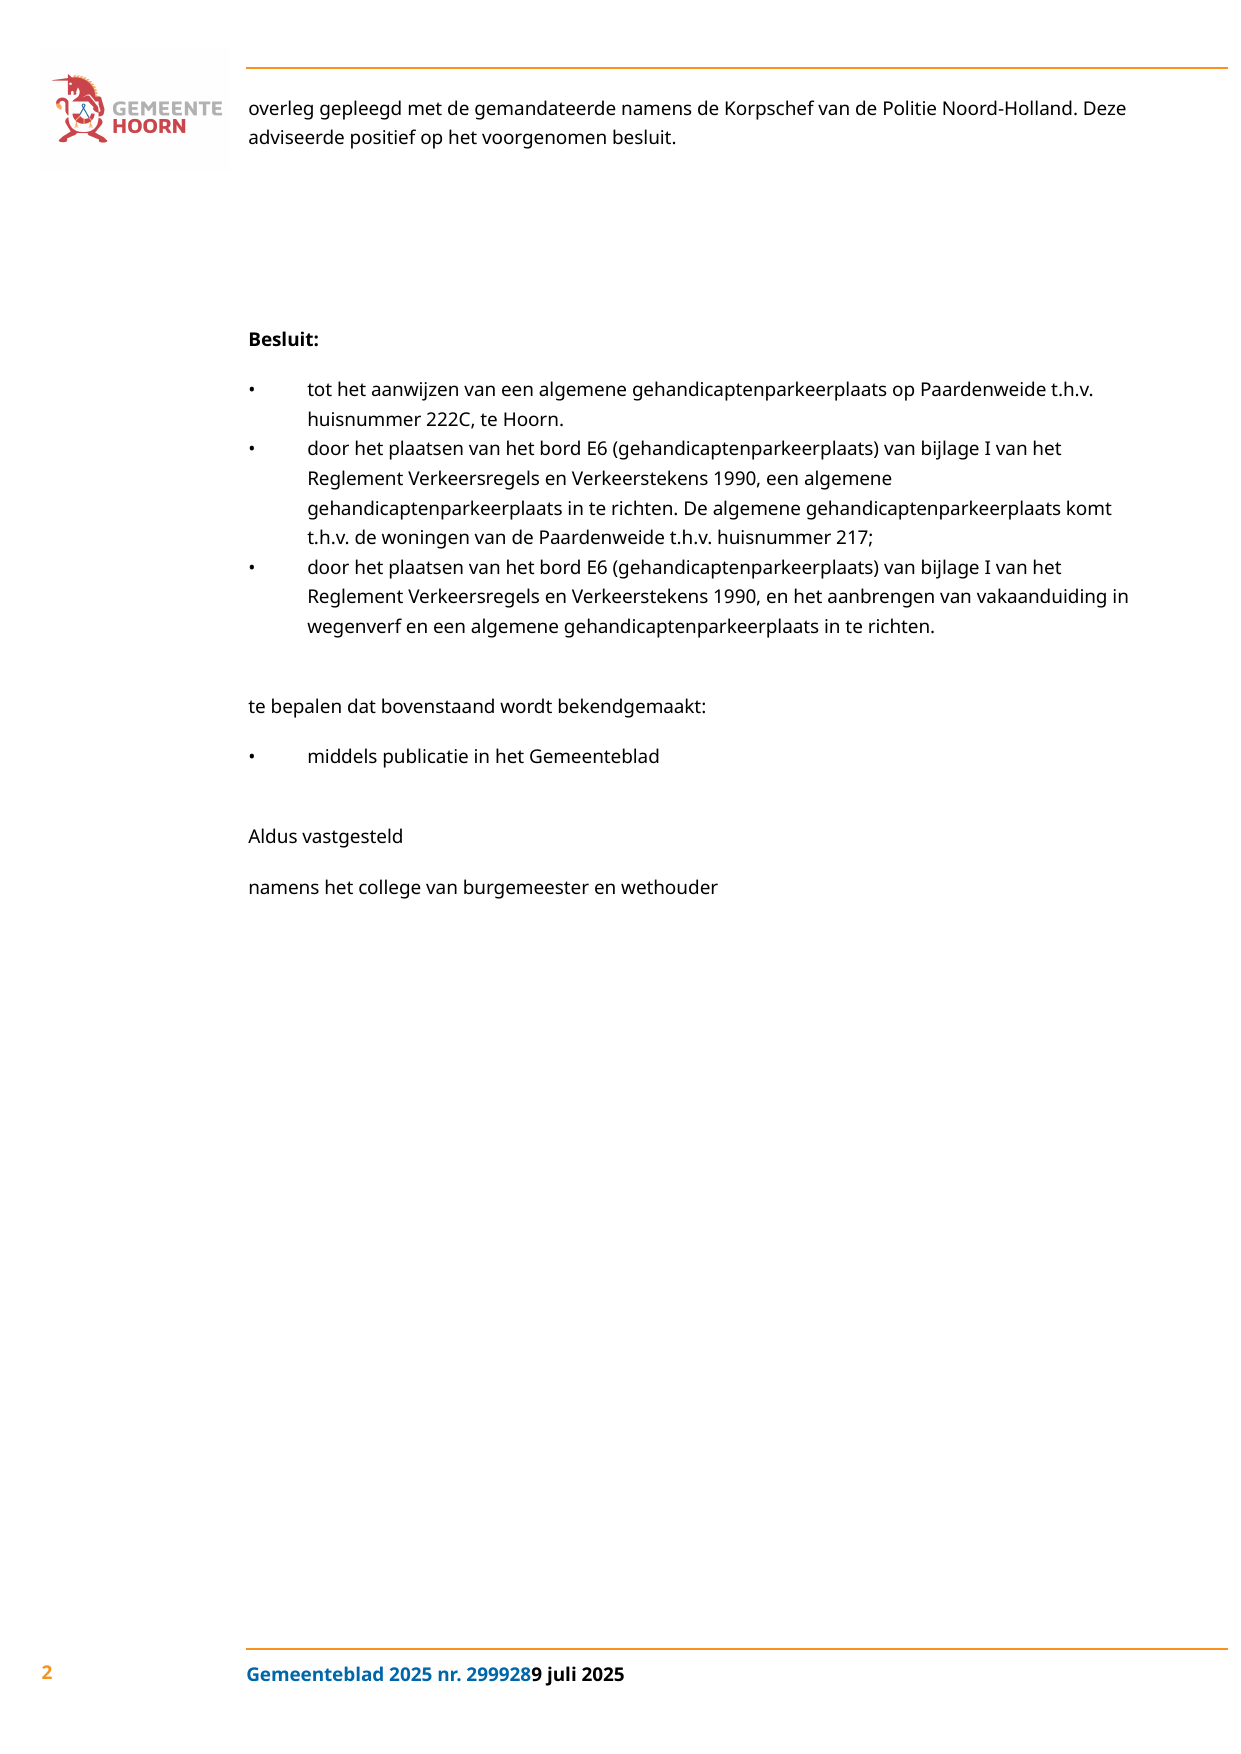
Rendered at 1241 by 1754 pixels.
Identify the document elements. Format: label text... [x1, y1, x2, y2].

text Aldus vastgesteld [248, 823, 1152, 849]
text te bepalen dat bovenstaand wordt bekendgemaakt: [248, 693, 1152, 719]
list door het plaatsen van het bord E6 (gehandicaptenparkeerplaats) van bijlage I van het Reglement Verkeersregels en Verkeerstekens 1990, en het aanbrengen van vakaanduiding in wegenverf en een algemene gehandicaptenparkeerplaats in te richten. [248, 554, 1152, 639]
text overleg gepleegd met de gemandateerde namens de Korpschef van de Politie Noord-Holland. Deze adviseerde positief op het voorgenomen besluit. [248, 95, 1152, 150]
text namens het college van burgemeester en wethouder [248, 874, 1152, 900]
text Besluit: [248, 326, 1152, 352]
list tot het aanwijzen van een algemene gehandicaptenparkeerplaats op Paardenweide t.h.v. huisnummer 222C, te Hoorn. [248, 376, 1152, 432]
picture [41, 47, 231, 172]
list door het plaatsen van het bord E6 (gehandicaptenparkeerplaats) van bijlage I van het Reglement Verkeersregels en Verkeerstekens 1990, een algemene gehandicaptenparkeerplaats in te richten. De algemene gehandicaptenparkeerplaats komt t.h.v. de woningen van de Paardenweide t.h.v. huisnummer 217; [248, 436, 1152, 550]
list middels publicatie in het Gemeenteblad [248, 743, 1152, 769]
